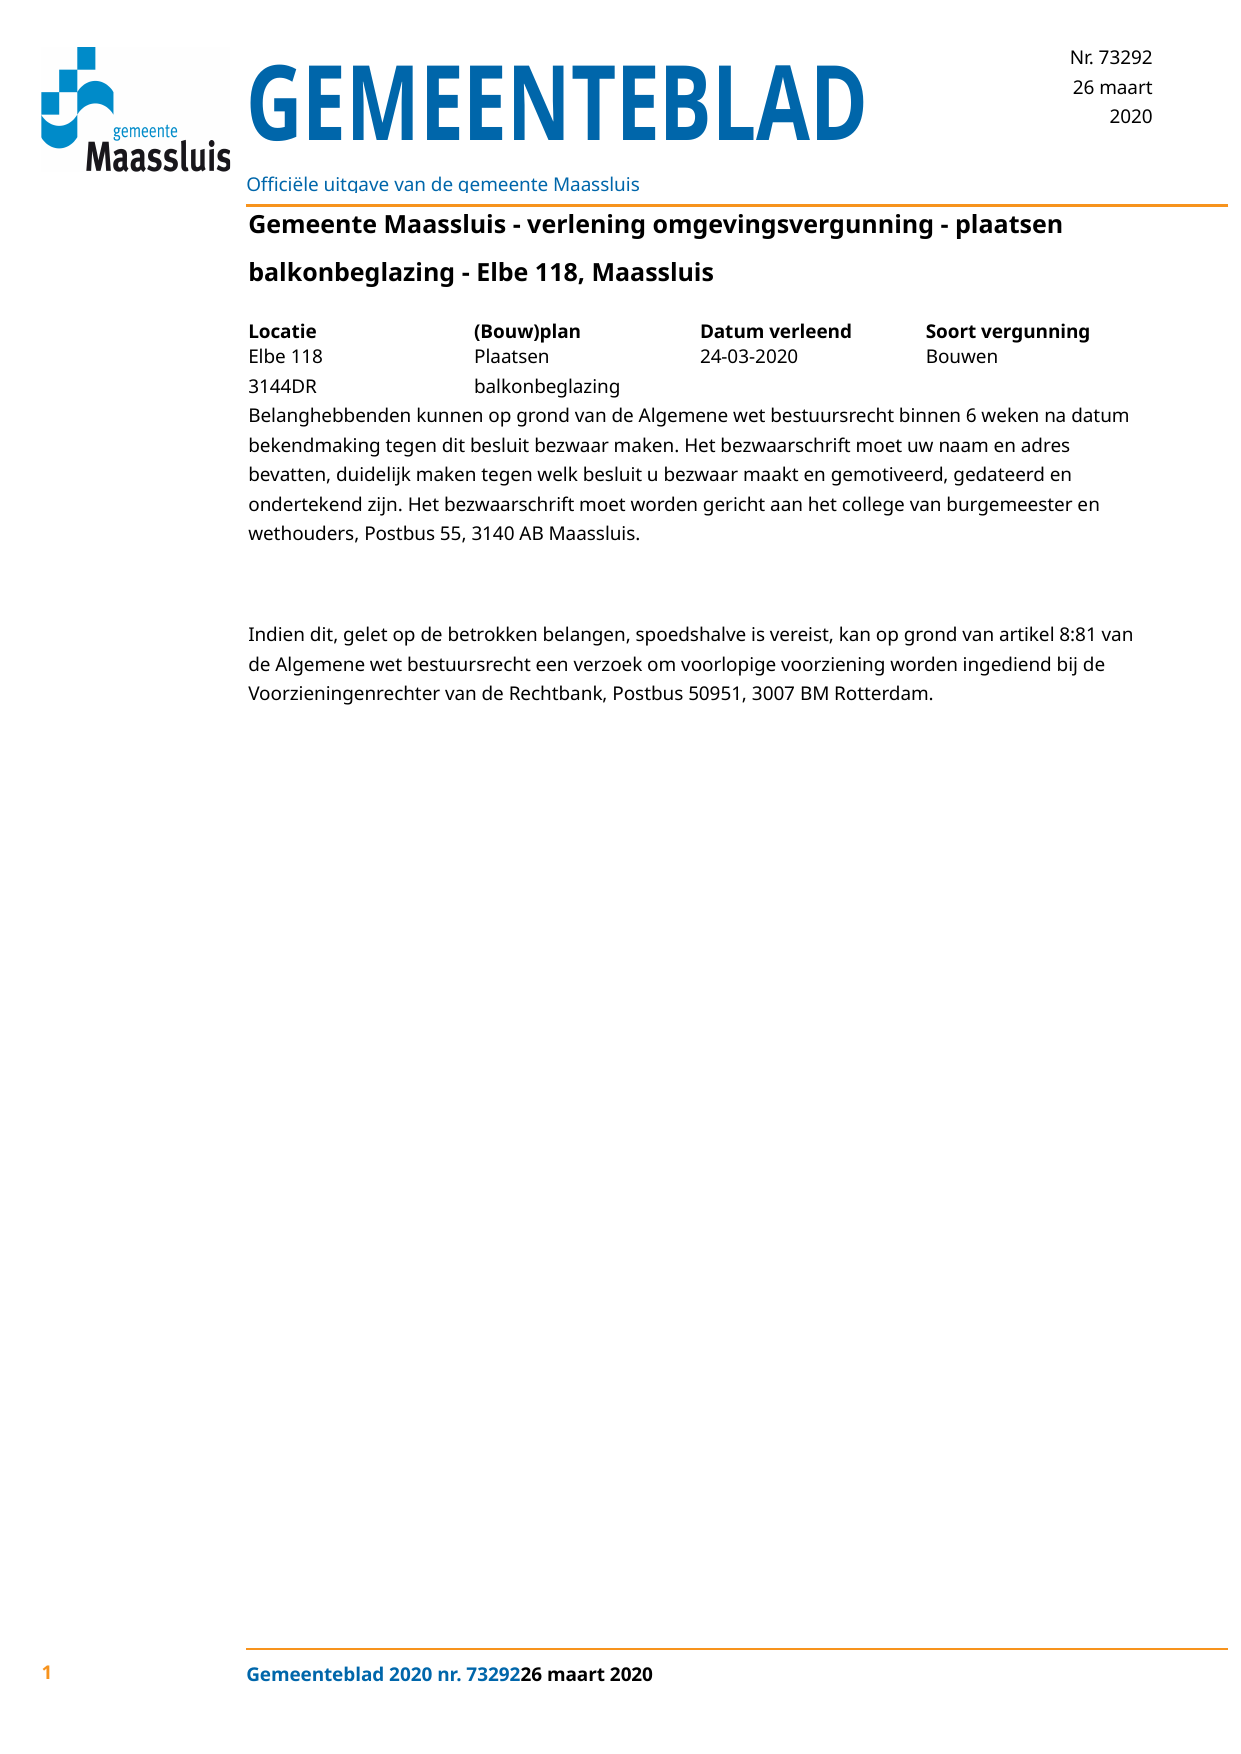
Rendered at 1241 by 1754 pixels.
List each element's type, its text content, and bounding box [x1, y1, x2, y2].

table_header Datum verleend [700, 318, 926, 344]
text Gemeente Maassluis - verlening omgevingsvergunning - plaatsen balkonbeglazing - Elbe 118, Maassluis [248, 207, 1152, 288]
picture [41, 47, 77, 92]
table_header Locatie [248, 318, 474, 344]
table_header Soort vergunning [926, 318, 1152, 344]
table_cell 24-03-2020 [700, 344, 926, 399]
picture [41, 47, 231, 172]
table_cell Bouwen [926, 344, 1152, 399]
table_header (Bouw)plan [474, 318, 700, 344]
table_cell Elbe 118 3144DR [248, 344, 474, 399]
table_cell Plaatsen balkonbeglazing [474, 344, 700, 399]
text Belanghebbenden kunnen op grond van de Algemene wet bestuursrecht binnen 6 weken na datum bekendmaking tegen dit besluit bezwaar maken. Het bezwaarschrift moet uw naam en adres bevatten, duidelijk maken tegen welk besluit u bezwaar maakt en gemotiveerd, gedateerd en ondertekend zijn. Het bezwaarschrift moet worden gericht aan het college van burgemeester en wethouders, Postbus 55, 3140 AB Maassluis. [248, 402, 1152, 546]
text Indien dit, gelet op de betrokken belangen, spoedshalve is vereist, kan op grond van artikel 8:81 van de Algemene wet bestuursrecht een verzoek om voorlopige voorziening worden ingediend bij de Voorzieningenrechter van de Rechtbank, Postbus 50951, 3007 BM Rotterdam. [248, 621, 1152, 706]
